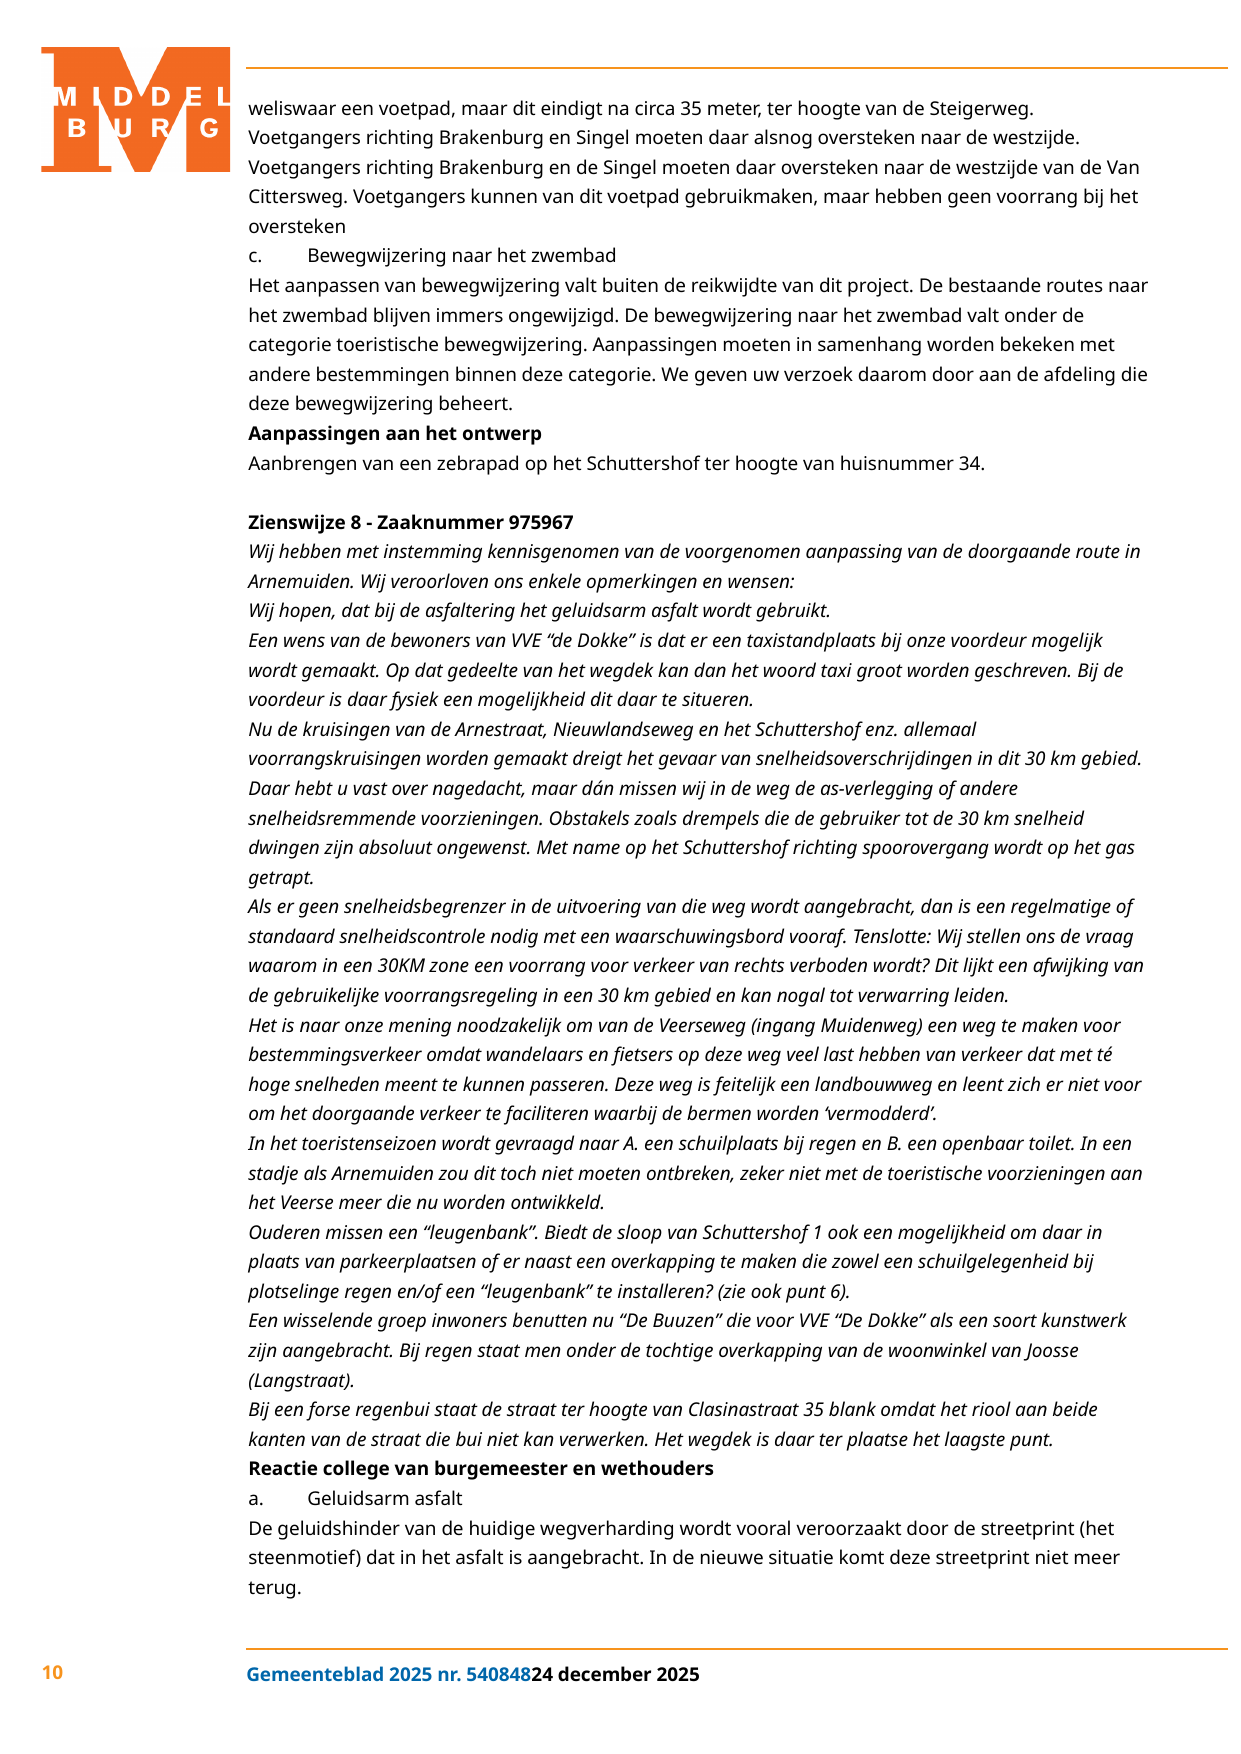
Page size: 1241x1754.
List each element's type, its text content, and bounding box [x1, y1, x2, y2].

text In het toeristenseizoen wordt gevraagd naar A. een schuilplaats bij regen en B. een openbaar toilet. In een stadje als Arnemuiden zou dit toch niet moeten ontbreken, zeker niet met de toeristische voorzieningen aan het Veerse meer die nu worden ontwikkeld. [248, 1130, 1152, 1215]
text Aanpassingen aan het ontwerp [248, 420, 1152, 446]
list Bewegwijzering naar het zwembad [248, 243, 1152, 268]
text weliswaar een voetpad, maar dit eindigt na circa 35 meter, ter hoogte van de Steigerweg. Voetgangers richting Brakenburg en Singel moeten daar alsnog oversteken naar de westzijde. Voetgangers richting Brakenburg en de Singel moeten daar oversteken naar de westzijde van de Van Cittersweg. Voetgangers kunnen van dit voetpad gebruikmaken, maar hebben geen voorrang bij het oversteken [248, 95, 1152, 239]
picture [41, 47, 231, 172]
text Zienswijze 8 - Zaaknummer 975967 [248, 509, 1152, 535]
text Reactie college van burgemeester en wethouders [248, 1456, 1152, 1481]
text Wij hopen, dat bij de asfaltering het geluidsarm asfalt wordt gebruikt. [248, 598, 1152, 623]
text Wij hebben met instemming kennisgenomen van de voorgenomen aanpassing van de doorgaande route in Arnemuiden. Wij veroorloven ons enkele opmerkingen en wensen: [248, 538, 1152, 594]
list Geluidsarm asfalt [248, 1485, 1152, 1511]
text Als er geen snelheidsbegrenzer in de uitvoering van die weg wordt aangebracht, dan is een regelmatige of standaard snelheidscontrole nodig met een waarschuwingsbord vooraf. Tenslotte: Wij stellen ons de vraag waarom in een 30KM zone een voorrang voor verkeer van rechts verboden wordt? Dit lijkt een afwijking van de gebruikelijke voorrangsregeling in een 30 km gebied en kan nogal tot verwarring leiden. [248, 893, 1152, 1008]
text Een wisselende groep inwoners benutten nu “De Buuzen” die voor VVE “De Dokke” als een soort kunstwerk zijn aangebracht. Bij regen staat men onder de tochtige overkapping van de woonwinkel van Joosse (Langstraat). [248, 1308, 1152, 1393]
text Een wens van de bewoners van VVE “de Dokke” is dat er een taxistandplaats bij onze voordeur mogelijk wordt gemaakt. Op dat gedeelte van het wegdek kan dan het woord taxi groot worden geschreven. Bij de voordeur is daar fysiek een mogelijkheid dit daar te situeren. [248, 627, 1152, 712]
text Bij een forse regenbui staat de straat ter hoogte van Clasinastraat 35 blank omdat het riool aan beide kanten van de straat die bui niet kan verwerken. Het wegdek is daar ter plaatse het laagste punt. [248, 1396, 1152, 1452]
text De geluidshinder van de huidige wegverharding wordt vooral veroorzaakt door de streetprint (het steenmotief) dat in het asfalt is aangebracht. In de nieuwe situatie komt deze streetprint niet meer terug. [248, 1515, 1152, 1600]
text Ouderen missen een “leugenbank”. Biedt de sloop van Schuttershof 1 ook een mogelijkheid om daar in plaats van parkeerplaatsen of er naast een overkapping te maken die zowel een schuilgelegenheid bij plotselinge regen en/of een “leugenbank” te installeren? (zie ook punt 6). [248, 1219, 1152, 1304]
text Nu de kruisingen van de Arnestraat, Nieuwlandseweg en het Schuttershof enz. allemaal voorrangskruisingen worden gemaakt dreigt het gevaar van snelheidsoverschrijdingen in dit 30 km gebied. Daar hebt u vast over nagedacht, maar dán missen wij in de weg de as-verlegging of andere snelheidsremmende voorzieningen. Obstakels zoals drempels die de gebruiker tot de 30 km snelheid dwingen zijn absoluut ongewenst. Met name op het Schuttershof richting spoorovergang wordt op het gas getrapt. [248, 716, 1152, 890]
text Het is naar onze mening noodzakelijk om van de Veerseweg (ingang Muidenweg) een weg te maken voor bestemmingsverkeer omdat wandelaars en fietsers op deze weg veel last hebben van verkeer dat met té hoge snelheden meent te kunnen passeren. Deze weg is feitelijk een landbouwweg en leent zich er niet voor om het doorgaande verkeer te faciliteren waarbij de bermen worden ‘vermodderd’. [248, 1012, 1152, 1126]
text Aanbrengen van een zebrapad op het Schuttershof ter hoogte van huisnummer 34. [248, 450, 1152, 476]
text Het aanpassen van bewegwijzering valt buiten de reikwijdte van dit project. De bestaande routes naar het zwembad blijven immers ongewijzigd. De bewegwijzering naar het zwembad valt onder de categorie toeristische bewegwijzering. Aanpassingen moeten in samenhang worden bekeken met andere bestemmingen binnen deze categorie. We geven uw verzoek daarom door aan de afdeling die deze bewegwijzering beheert. [248, 272, 1152, 416]
